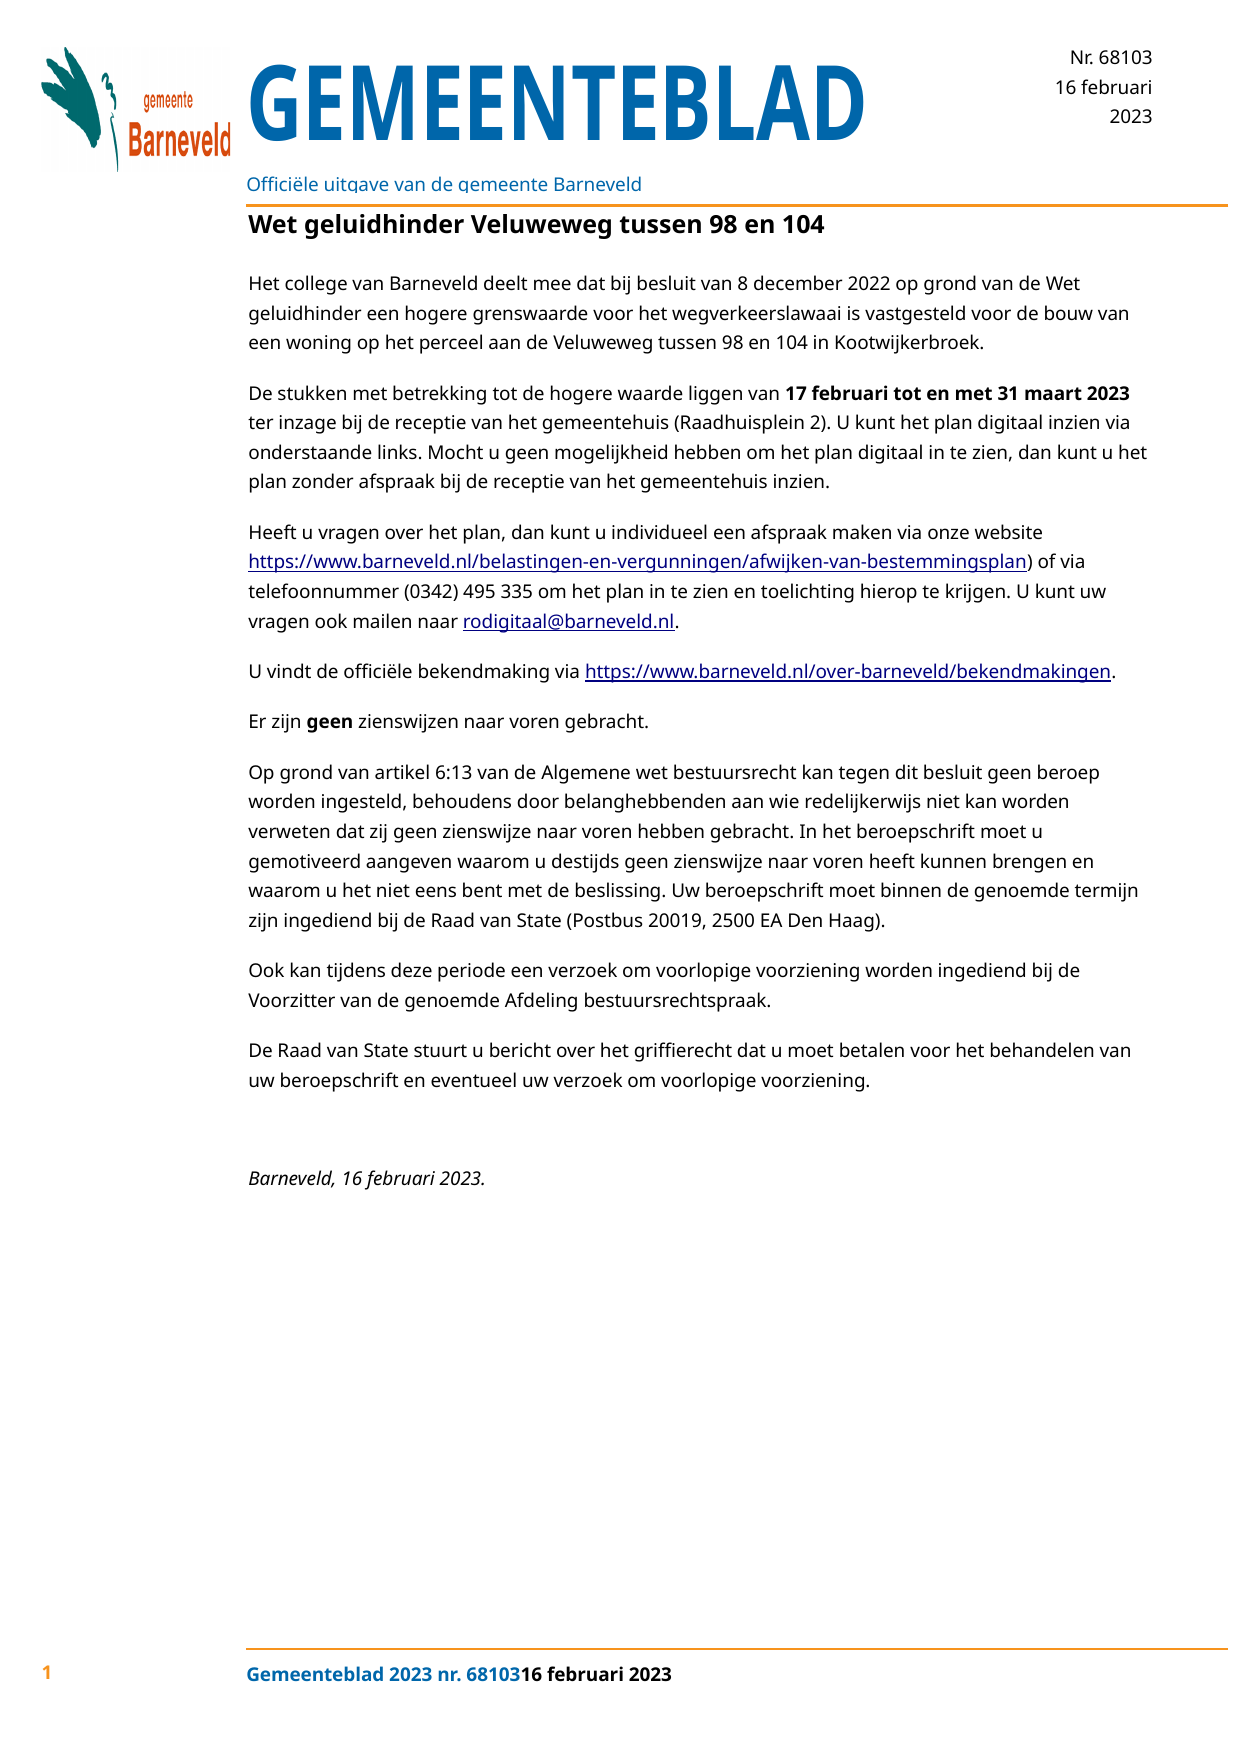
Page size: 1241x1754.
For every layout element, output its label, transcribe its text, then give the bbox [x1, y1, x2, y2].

text Er zijn geen zienswijzen naar voren gebracht. [248, 709, 1152, 734]
text Heeft u vragen over het plan, dan kunt u individueel een afspraak maken via onze website https://www.barneveld.nl/belastingen-en-vergunningen/afwijken-van-bestemmingsplan) of via telefoonnummer (0342) 495 335 om het plan in te zien en toelichting hierop te krijgen. U kunt uw vragen ook mailen naar rodigitaal@barneveld.nl. [248, 519, 1152, 633]
text U vindt de officiële bekendmaking via https://www.barneveld.nl/over-barneveld/bekendmakingen. [248, 658, 1152, 684]
text Barneveld, 16 februari 2023. [248, 1165, 1152, 1191]
text Wet geluidhinder Veluweweg tussen 98 en 104 [248, 207, 1152, 241]
text De stukken met betrekking tot de hogere waarde liggen van 17 februari tot en met 31 maart 2023 ter inzage bij de receptie van het gemeentehuis (Raadhuisplein 2). U kunt het plan digitaal inzien via onderstaande links. Mocht u geen mogelijkheid hebben om het plan digitaal in te zien, dan kunt u het plan zonder afspraak bij de receptie van het gemeentehuis inzien. [248, 380, 1152, 494]
text Het college van Barneveld deelt mee dat bij besluit van 8 december 2022 op grond van de Wet geluidhinder een hogere grenswaarde voor het wegverkeerslawaai is vastgesteld voor de bouw van een woning op het perceel aan de Veluweweg tussen 98 en 104 in Kootwijkerbroek. [248, 270, 1152, 355]
text De Raad van State stuurt u bericht over het griffierecht dat u moet betalen voor het behandelen van uw beroepschrift en eventueel uw verzoek om voorlopige voorziening. [248, 1037, 1152, 1093]
text Op grond van artikel 6:13 van de Algemene wet bestuursrecht kan tegen dit besluit geen beroep worden ingesteld, behoudens door belanghebbenden aan wie redelijkerwijs niet kan worden verweten dat zij geen zienswijze naar voren hebben gebracht. In het beroepschrift moet u gemotiveerd aangeven waarom u destijds geen zienswijze naar voren heeft kunnen brengen en waarom u het niet eens bent met de beslissing. Uw beroepschrift moet binnen de genoemde termijn zijn ingediend bij de Raad van State (Postbus 20019, 2500 EA Den Haag). [248, 759, 1152, 933]
text Ook kan tijdens deze periode een verzoek om voorlopige voorziening worden ingediend bij de Voorzitter van de genoemde Afdeling bestuursrechtspraak. [248, 957, 1152, 1013]
picture [41, 47, 231, 172]
